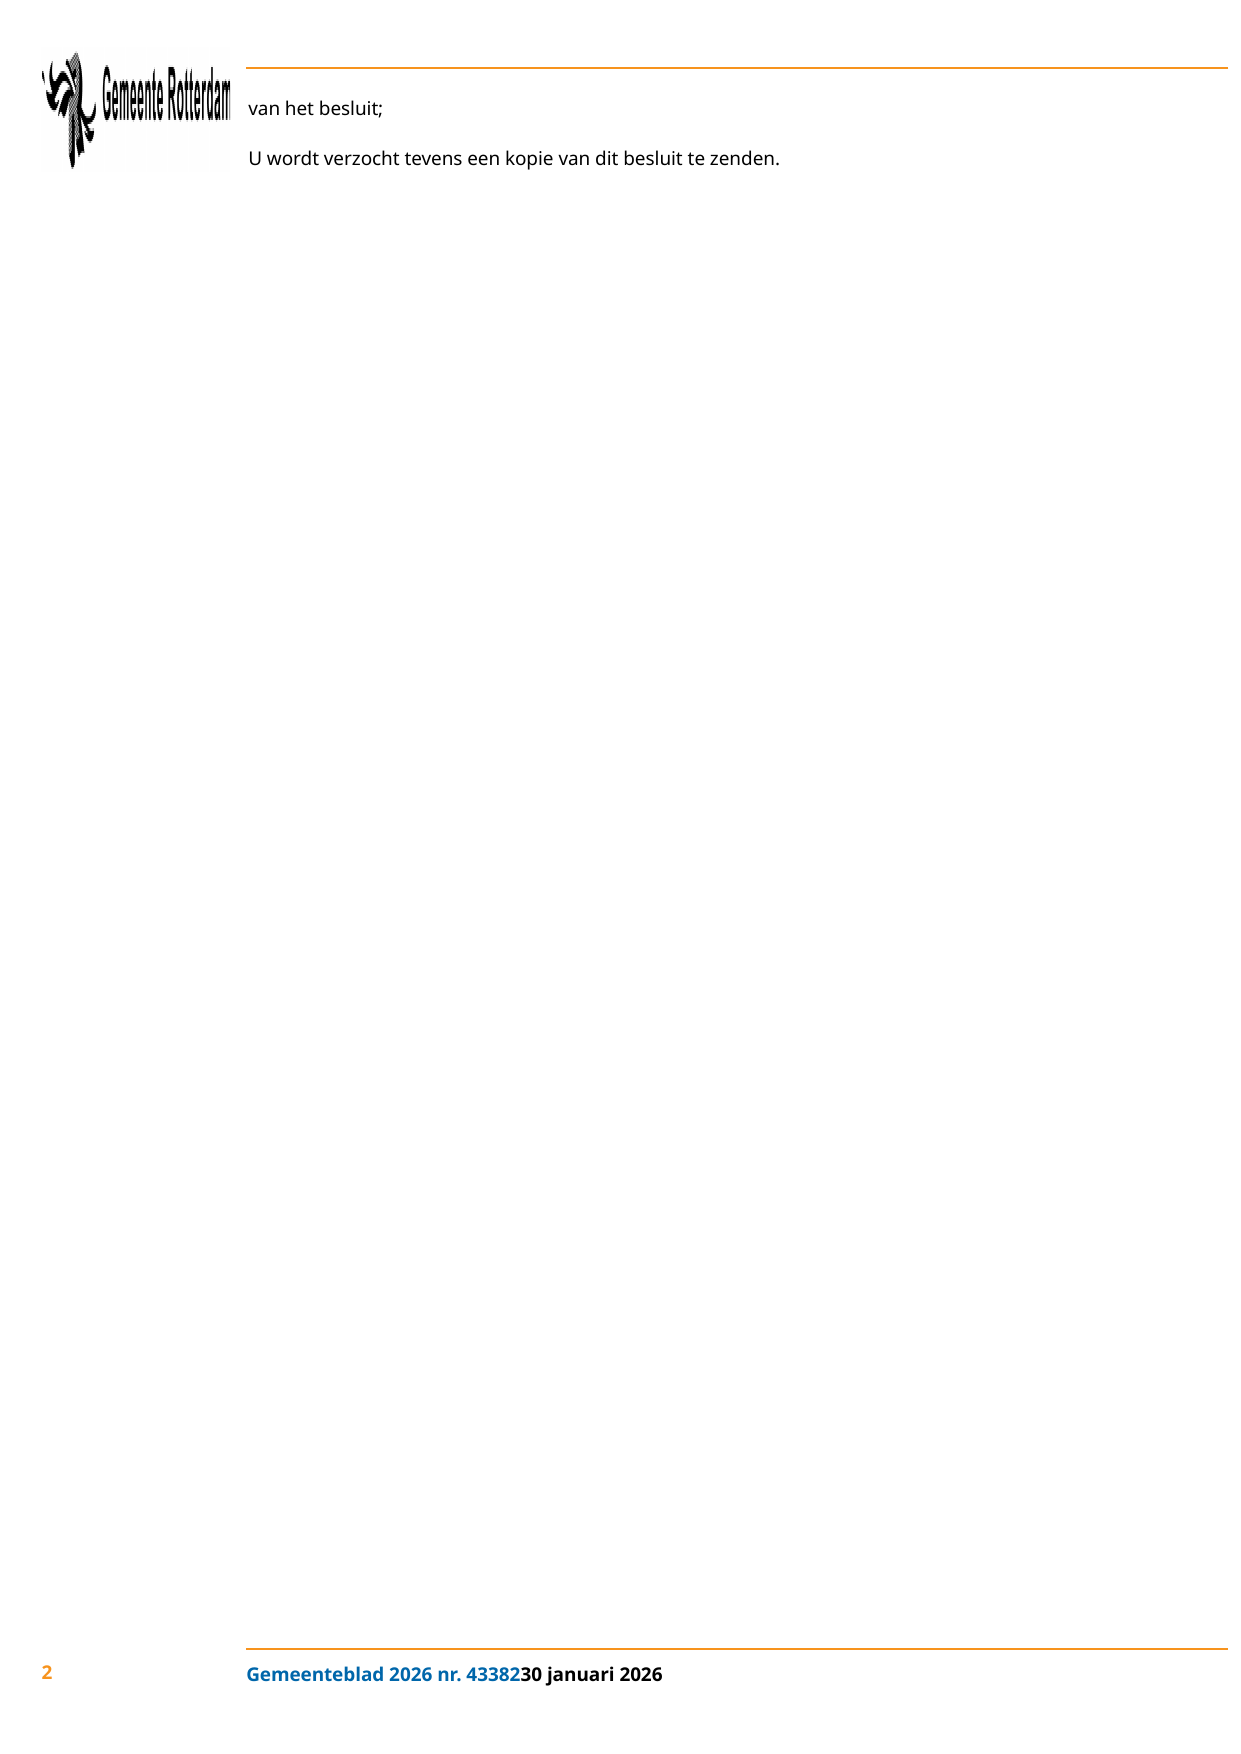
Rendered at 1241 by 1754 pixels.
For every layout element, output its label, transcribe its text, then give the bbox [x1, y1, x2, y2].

picture [41, 47, 231, 172]
text van het besluit; [248, 95, 1152, 121]
text U wordt verzocht tevens een kopie van dit besluit te zenden. [248, 145, 1152, 171]
